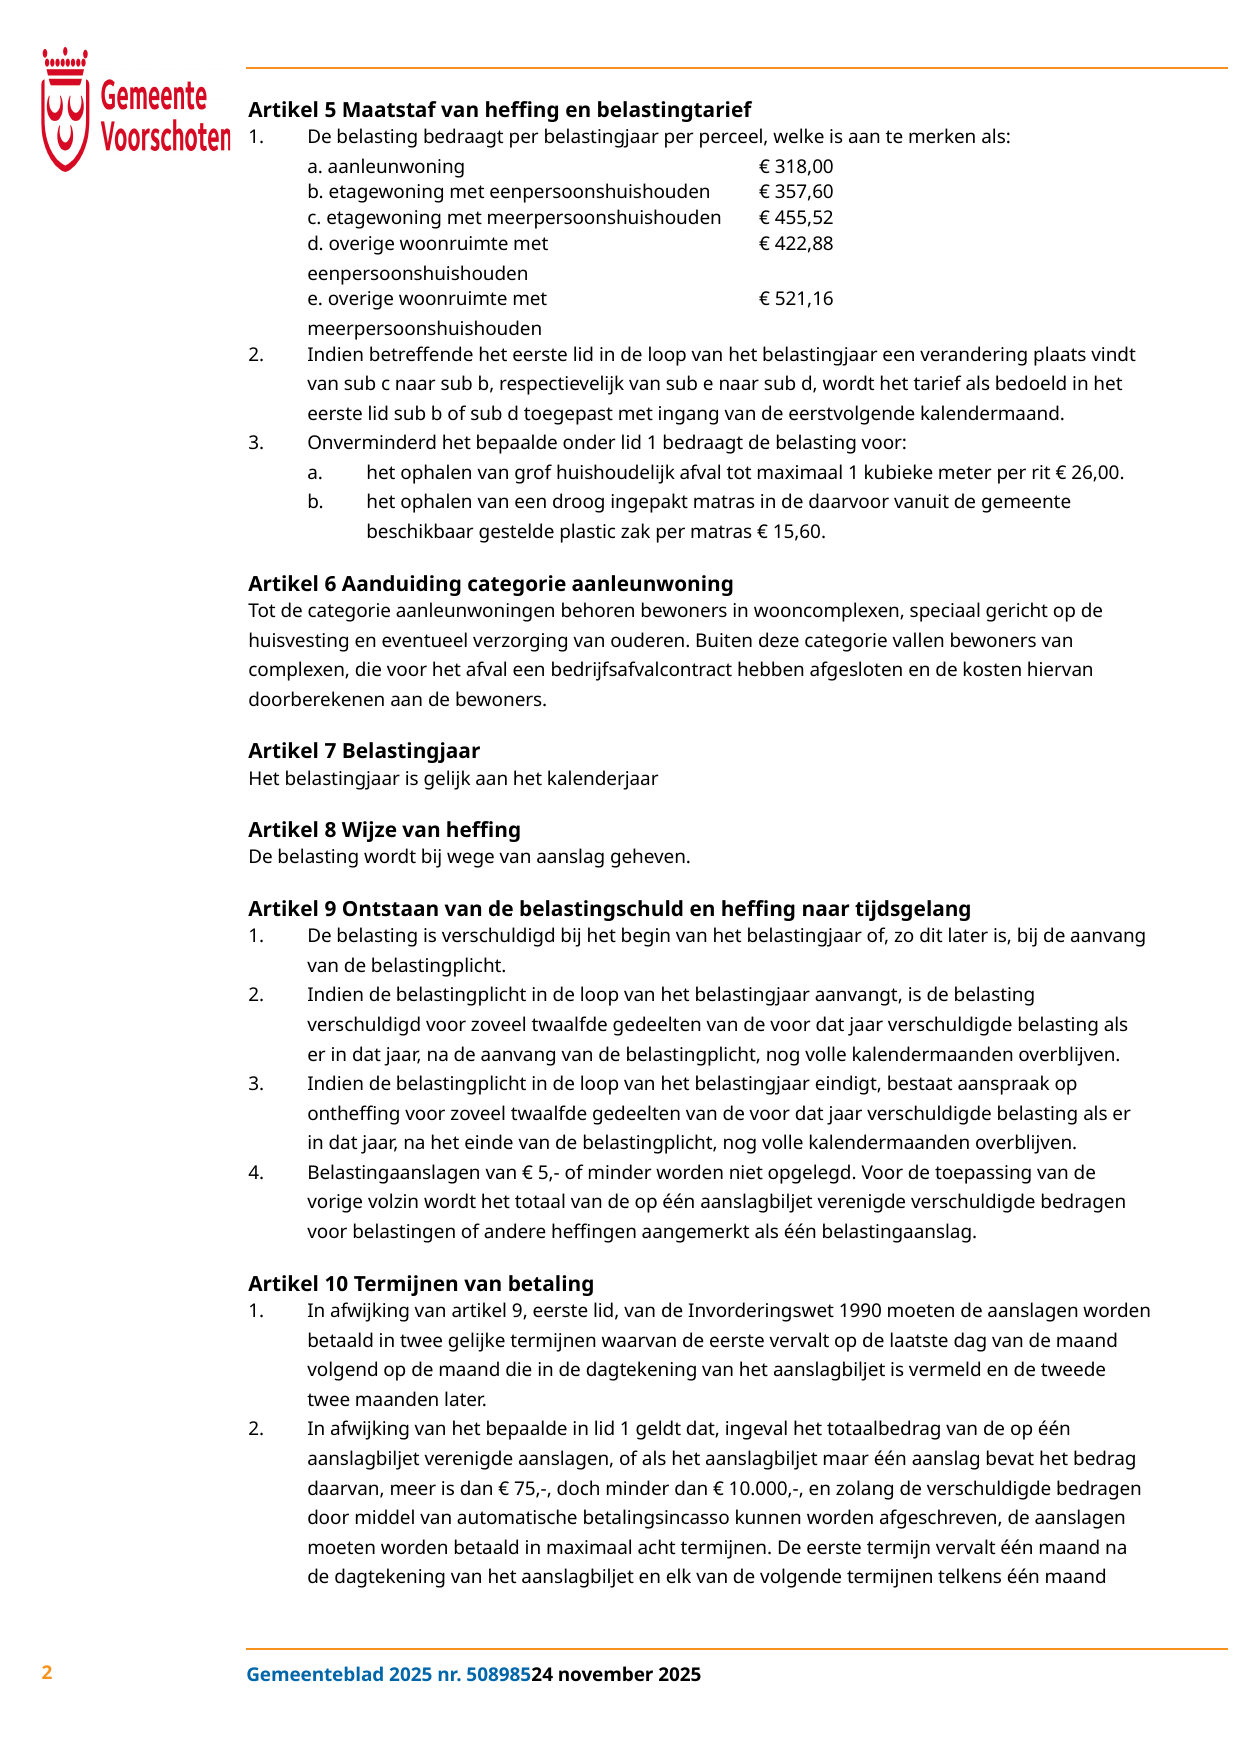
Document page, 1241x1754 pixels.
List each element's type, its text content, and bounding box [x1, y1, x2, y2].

text Artikel 7 Belastingjaar [248, 736, 1152, 765]
list In afwijking van het bepaalde in lid 1 geldt dat, ingeval het totaalbedrag van de op één aanslagbiljet verenigde aanslagen, of als het aanslagbiljet maar één aanslag bevat het bedrag daarvan, meer is dan € 75,-, doch minder dan € 10.000,-, en zolang de verschuldigde bedragen door middel van automatische betalingsincasso kunnen worden afgeschreven, de aanslagen moeten worden betaald in maximaal acht termijnen. De eerste termijn vervalt één maand na de dagtekening van het aanslagbiljet en elk van de volgende termijnen telkens één maand [248, 1416, 1152, 1589]
list In afwijking van artikel 9, eerste lid, van de Invorderingswet 1990 moeten de aanslagen worden betaald in twee gelijke termijnen waarvan de eerste vervalt op de laatste dag van de maand volgend op de maand die in de dagtekening van het aanslagbiljet is vermeld en de tweede twee maanden later. [248, 1297, 1152, 1412]
list Indien betreffende het eerste lid in de loop van het belastingjaar een verandering plaats vindt van sub c naar sub b, respectievelijk van sub e naar sub d, wordt het tarief als bedoeld in het eerste lid sub b of sub d toegepast met ingang van de eerstvolgende kalendermaand. [248, 341, 1152, 426]
text De belasting wordt bij wege van aanslag geheven. [248, 844, 1152, 869]
list het ophalen van grof huishoudelijk afval tot maximaal 1 kubieke meter per rit € 26,00. [307, 459, 1152, 485]
table_header € 318,00 [759, 153, 1211, 179]
table_cell c. etagewoning met meerpersoonshuishouden [307, 204, 759, 230]
table_cell € 521,16 [759, 285, 1211, 341]
table_cell e. overige woonruimte met meerpersoonshuishouden [307, 285, 759, 341]
list Indien de belastingplicht in de loop van het belastingjaar eindigt, bestaat aanspraak op ontheffing voor zoveel twaalfde gedeelten van de voor dat jaar verschuldigde belasting als er in dat jaar, na het einde van de belastingplicht, nog volle kalendermaanden overblijven. [248, 1070, 1152, 1155]
text Artikel 8 Wijze van heffing [248, 815, 1152, 844]
text Artikel 9 Ontstaan van de belastingschuld en heffing naar tijdsgelang [248, 894, 1152, 922]
text Het belastingjaar is gelijk aan het kalenderjaar [248, 765, 1152, 791]
list het ophalen van een droog ingepakt matras in de daarvoor vanuit de gemeente beschikbaar gestelde plastic zak per matras € 15,60. [307, 489, 1152, 544]
list De belasting is verschuldigd bij het begin van het belastingjaar of, zo dit later is, bij de aanvang van de belastingplicht. [248, 922, 1152, 978]
table_cell d. overige woonruimte met eenpersoonshuishouden [307, 230, 759, 285]
text Artikel 10 Termijnen van betaling [248, 1269, 1152, 1297]
table_header a. aanleunwoning [307, 153, 759, 179]
table_cell b. etagewoning met eenpersoonshuishouden [307, 179, 759, 204]
list De belasting bedraagt per belastingjaar per perceel, welke is aan te merken als: [248, 123, 1152, 149]
table_cell € 357,60 [759, 179, 1211, 204]
table_cell € 422,88 [759, 230, 1211, 285]
text Artikel 5 Maatstaf van heffing en belastingtarief [248, 95, 1152, 123]
list Onverminderd het bepaalde onder lid 1 bedraagt de belasting voor: [248, 429, 1152, 455]
list Belastingaanslagen van € 5,- of minder worden niet opgelegd. Voor de toepassing van de vorige volzin wordt het totaal van de op één aanslagbiljet verenigde verschuldigde bedragen voor belastingen of andere heffingen aangemerkt als één belastingaanslag. [248, 1159, 1152, 1244]
text Artikel 6 Aanduiding categorie aanleunwoning [248, 569, 1152, 597]
text Tot de categorie aanleunwoningen behoren bewoners in wooncomplexen, speciaal gericht op de huisvesting en eventueel verzorging van ouderen. Buiten deze categorie vallen bewoners van complexen, die voor het afval een bedrijfsafvalcontract hebben afgesloten en de kosten hiervan doorberekenen aan de bewoners. [248, 597, 1152, 712]
list Indien de belastingplicht in de loop van het belastingjaar aanvangt, is de belasting verschuldigd voor zoveel twaalfde gedeelten van de voor dat jaar verschuldigde belasting als er in dat jaar, na de aanvang van de belastingplicht, nog volle kalendermaanden overblijven. [248, 982, 1152, 1067]
table_cell € 455,52 [759, 204, 1211, 230]
picture [41, 47, 231, 172]
